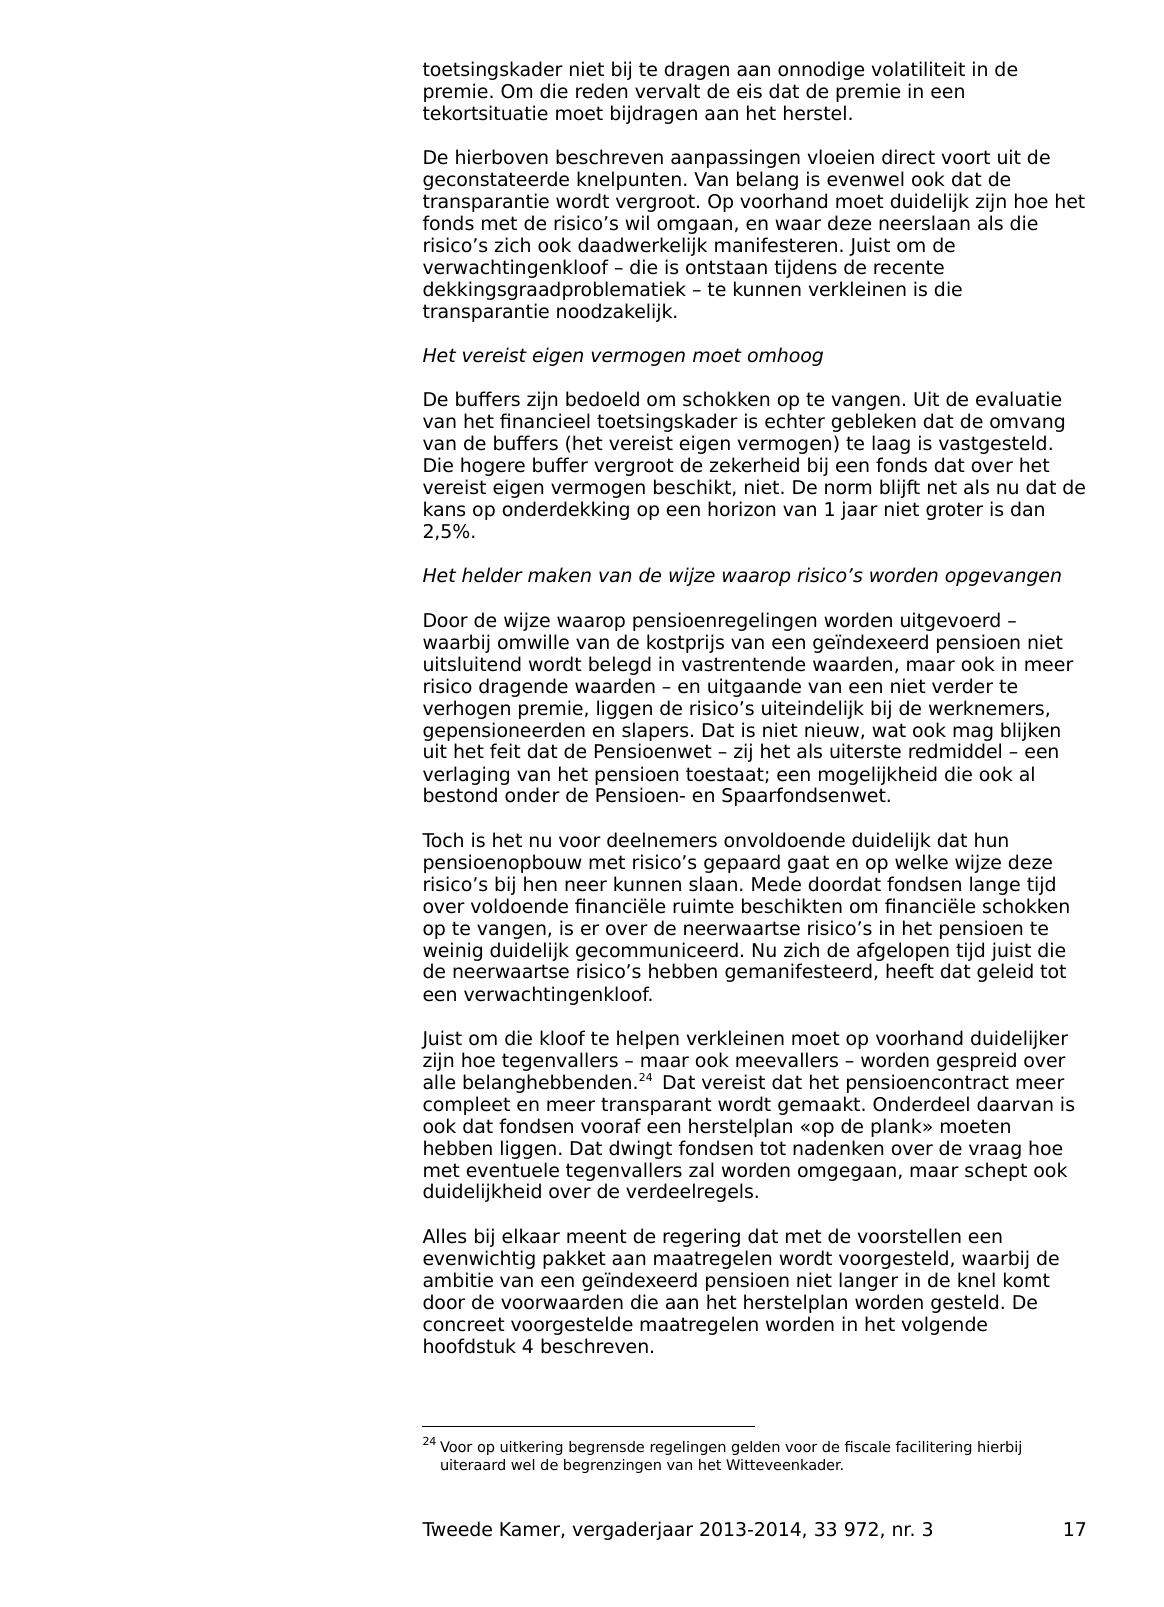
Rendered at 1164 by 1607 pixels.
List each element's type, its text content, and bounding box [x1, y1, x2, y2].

text toetsingskader niet bij te dragen aan onnodige volatiliteit in de premie. Om die reden vervalt de eis dat de premie in een tekortsituatie moet bijdragen aan het herstel. [422, 59, 1087, 125]
text Juist om die kloof te helpen verkleinen moet op voorhand duidelijker zijn hoe tegenvallers – maar ook meevallers – worden gespreid over alle belanghebbenden. Dat vereist dat het pensioencontract meer compleet en meer transparant wordt gemaakt. Onderdeel daarvan is ook dat fondsen vooraf een herstelplan «op de plank» moeten hebben liggen. Dat dwingt fondsen tot nadenken over de vraag hoe met eventuele tegenvallers zal worden omgegaan, maar schept ook duidelijkheid over de verdeelregels. [422, 1028, 1087, 1203]
subtitle Het helder maken van de wijze waarop risico’s worden opgevangen [422, 565, 1087, 587]
text Door de wijze waarop pensioenregelingen worden uitgevoerd – waarbij omwille van de kostprijs van een geïndexeerd pensioen niet uitsluitend wordt belegd in vastrentende waarden, maar ook in meer risico dragende waarden – en uitgaande van een niet verder te verhogen premie, liggen de risico’s uiteindelijk bij de werknemers, gepensioneerden en slapers. Dat is niet nieuw, wat ook mag blijken uit het feit dat de Pensioenwet – zij het als uiterste redmiddel – een verlaging van het pensioen toestaat; een mogelijkheid die ook al bestond onder de Pensioen- en Spaarfondsenwet. [422, 609, 1087, 807]
text De hierboven beschreven aanpassingen vloeien direct voort uit de geconstateerde knelpunten. Van belang is evenwel ook dat de transparantie wordt vergroot. Op voorhand moet duidelijk zijn hoe het fonds met de risico’s wil omgaan, en waar deze neerslaan als die risico’s zich ook daadwerkelijk manifesteren. Juist om de verwachtingenkloof – die is ontstaan tijdens de recente dekkingsgraadproblematiek – te kunnen verkleinen is die transparantie noodzakelijk. [422, 147, 1087, 323]
text De buffers zijn bedoeld om schokken op te vangen. Uit de evaluatie van het financieel toetsingskader is echter gebleken dat de omvang van de buffers (het vereist eigen vermogen) te laag is vastgesteld. Die hogere buffer vergroot de zekerheid bij een fonds dat over het vereist eigen vermogen beschikt, niet. De norm blijft net als nu dat de kans op onderdekking op een horizon van 1 jaar niet groter is dan 2,5%. [422, 389, 1087, 543]
subtitle Het vereist eigen vermogen moet omhoog [422, 345, 1087, 367]
text Alles bij elkaar meent de regering dat met de voorstellen een evenwichtig pakket aan maatregelen wordt voorgesteld, waarbij de ambitie van een geïndexeerd pensioen niet langer in de knel komt door de voorwaarden die aan het herstelplan worden gesteld. De concreet voorgestelde maatregelen worden in het volgende hoofdstuk 4 beschreven. [422, 1226, 1087, 1357]
text Toch is het nu voor deelnemers onvoldoende duidelijk dat hun pensioenopbouw met risico’s gepaard gaat en op welke wijze deze risico’s bij hen neer kunnen slaan. Mede doordat fondsen lange tijd over voldoende financiële ruimte beschikten om financiële schokken op te vangen, is er over de neerwaartse risico’s in het pensioen te weinig duidelijk gecommuniceerd. Nu zich de afgelopen tijd juist die de neerwaartse risico’s hebben gemanifesteerd, heeft dat geleid tot een verwachtingenkloof. [422, 829, 1087, 1005]
text Voor op uitkering begrensde regelingen gelden voor de fiscale facilitering hierbij uiteraard wel de begrenzingen van het Witteveenkader. [422, 1435, 1087, 1474]
